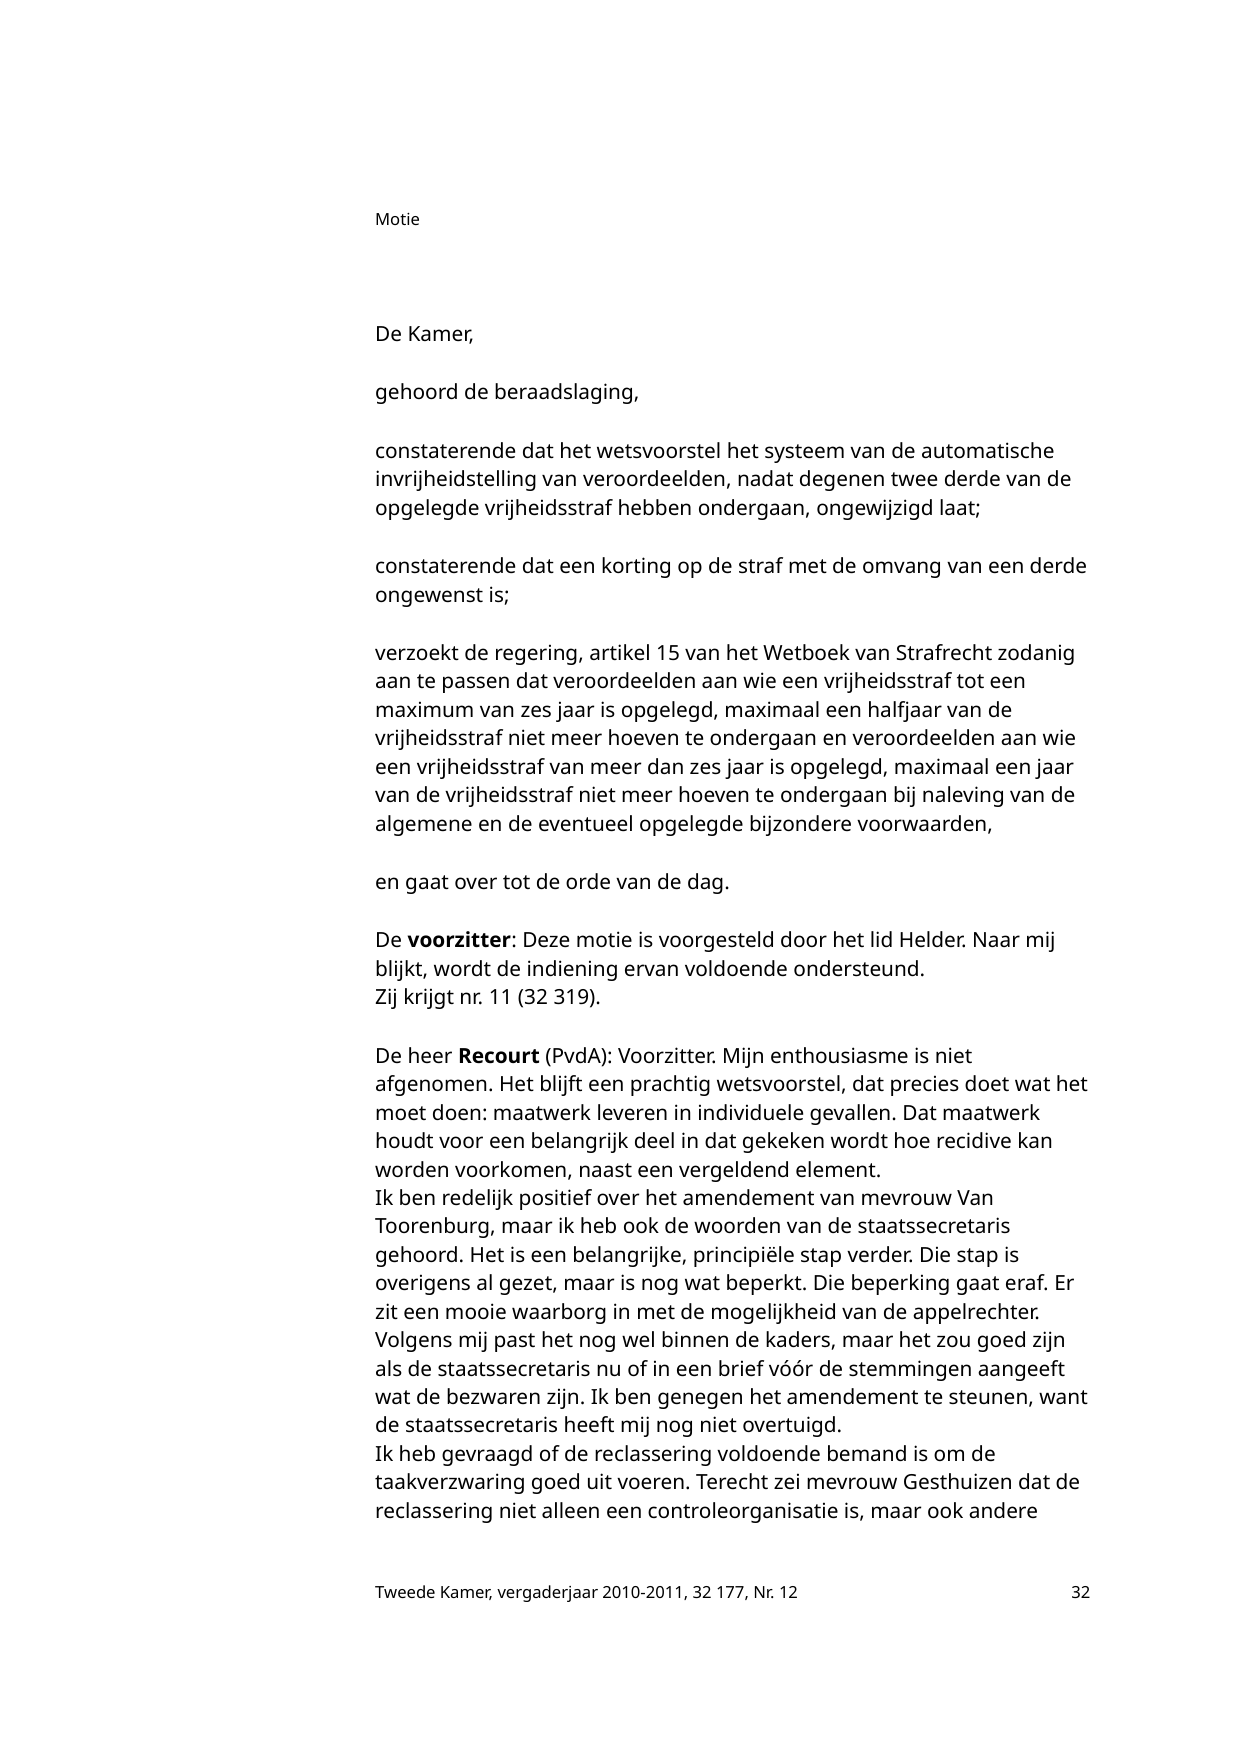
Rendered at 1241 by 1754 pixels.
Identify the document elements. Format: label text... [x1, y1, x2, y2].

text Ik heb gevraagd of de reclassering voldoende bemand is om de taakverzwaring goed uit voeren. Terecht zei mevrouw Gesthuizen dat de reclassering niet alleen een controleorganisatie is, maar ook andere [375, 1439, 1090, 1524]
text Zij krijgt nr. 11 (32 319). [375, 982, 1090, 1011]
text De heer Recourt (PvdA): Voorzitter. Mijn enthousiasme is niet afgenomen. Het blijft een prachtig wetsvoorstel, dat precies doet wat het moet doen: maatwerk leveren in individuele gevallen. Dat maatwerk houdt voor een belangrijk deel in dat gekeken wordt hoe recidive kan worden voorkomen, naast een vergeldend element. [375, 1041, 1090, 1183]
text constaterende dat het wetsvoorstel het systeem van de automatische invrijheidstelling van veroordeelden, nadat degenen twee derde van de opgelegde vrijheidsstraf hebben ondergaan, ongewijzigd laat; [375, 436, 1090, 521]
text verzoekt de regering, artikel 15 van het Wetboek van Strafrecht zodanig aan te passen dat veroordeelden aan wie een vrijheidsstraf tot een maximum van zes jaar is opgelegd, maximaal een halfjaar van de vrijheidsstraf niet meer hoeven te ondergaan en veroordeelden aan wie een vrijheidsstraf van meer dan zes jaar is opgelegd, maximaal een jaar van de vrijheidsstraf niet meer hoeven te ondergaan bij naleving van de algemene en de eventueel opgelegde bijzondere voorwaarden, [375, 638, 1090, 837]
text Ik ben redelijk positief over het amendement van mevrouw Van Toorenburg, maar ik heb ook de woorden van de staatssecretaris gehoord. Het is een belangrijke, principiële stap verder. Die stap is overigens al gezet, maar is nog wat beperkt. Die beperking gaat eraf. Er zit een mooie waarborg in met de mogelijkheid van de appelrechter. Volgens mij past het nog wel binnen de kaders, maar het zou goed zijn als de staatssecretaris nu of in een brief vóór de stemmingen aangeeft wat de bezwaren zijn. Ik ben genegen het amendement te steunen, want de staatssecretaris heeft mij nog niet overtuigd. [375, 1183, 1090, 1439]
table_header Motie [375, 208, 1090, 261]
text De Kamer, [375, 319, 1090, 347]
text gehoord de beraadslaging, [375, 377, 1090, 406]
text De voorzitter: Deze motie is voorgesteld door het lid Helder. Naar mij blijkt, wordt de indiening ervan voldoende ondersteund. [375, 926, 1090, 982]
text en gaat over tot de orde van de dag. [375, 867, 1090, 896]
text constaterende dat een korting op de straf met de omvang van een derde ongewenst is; [375, 551, 1090, 608]
